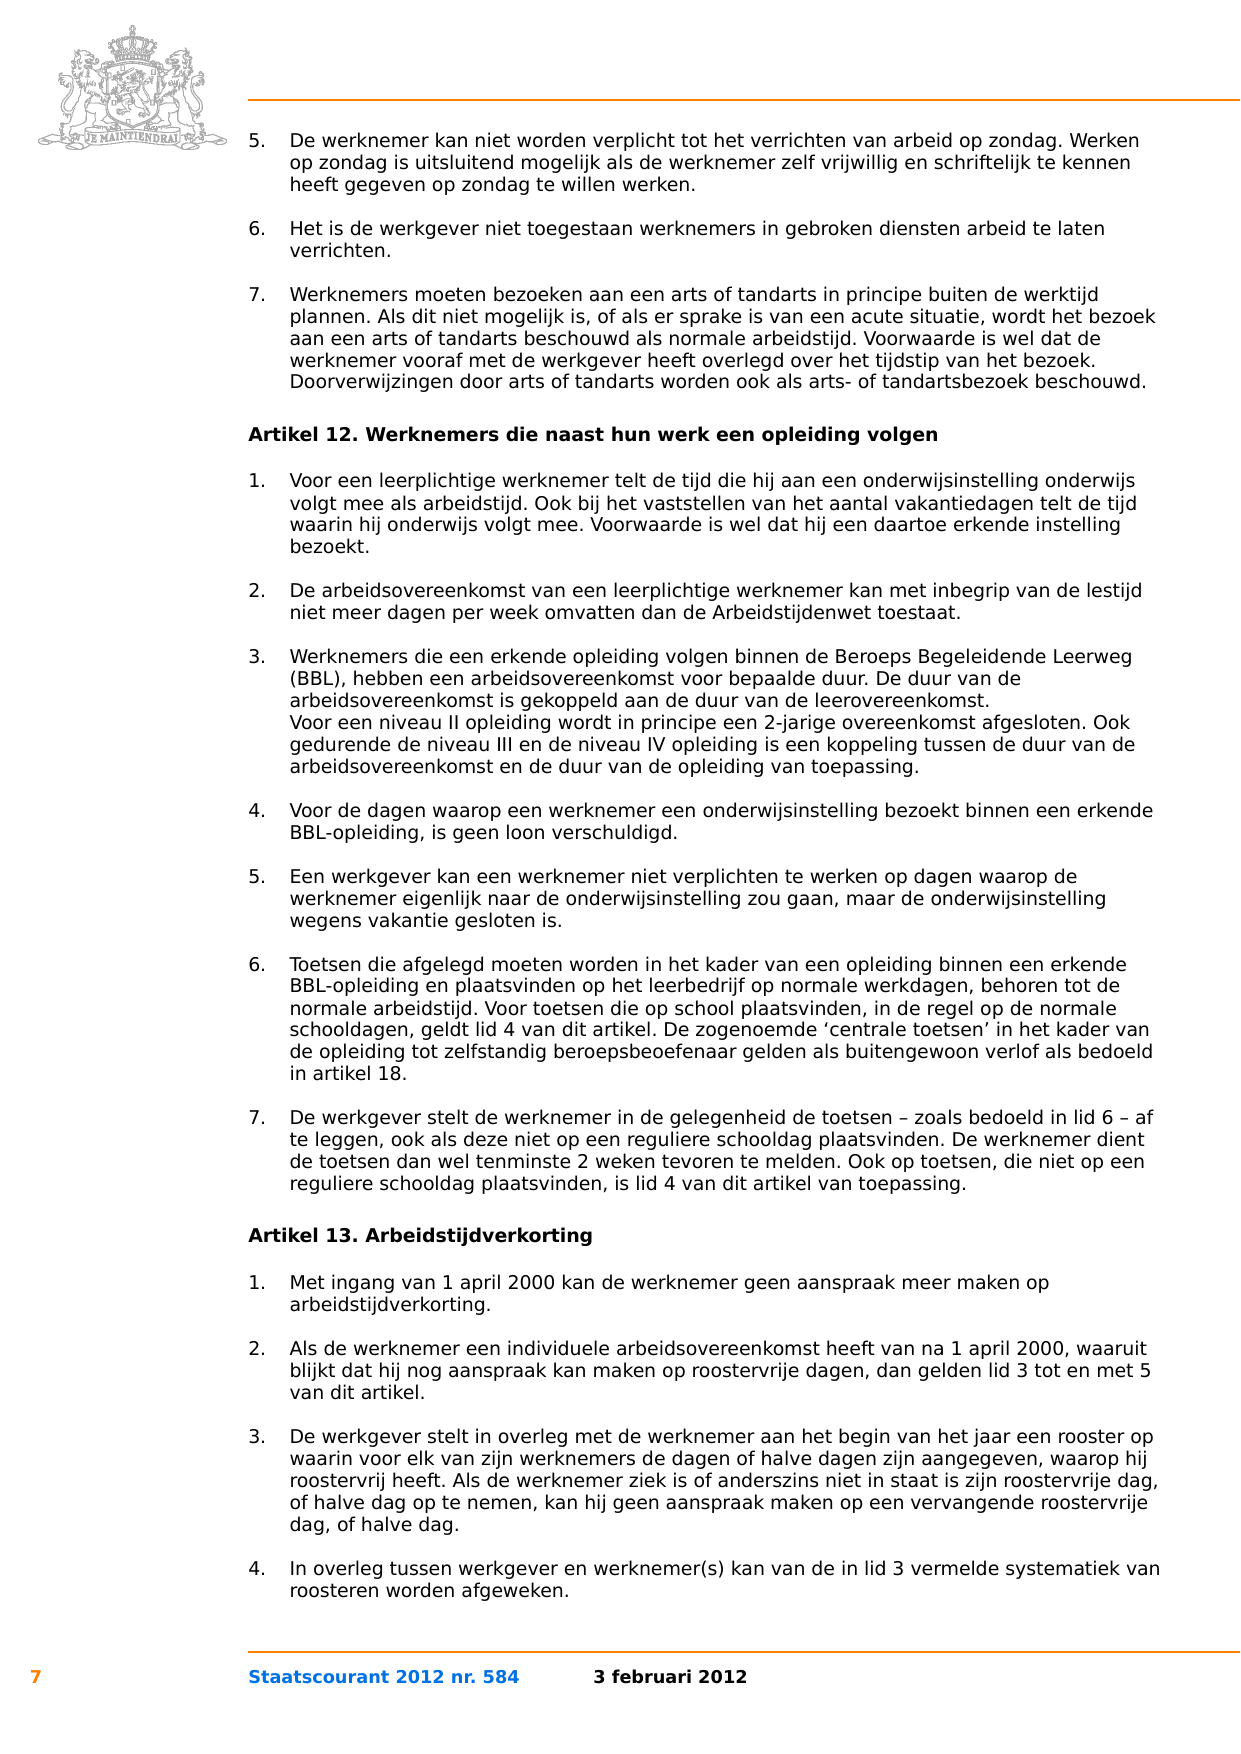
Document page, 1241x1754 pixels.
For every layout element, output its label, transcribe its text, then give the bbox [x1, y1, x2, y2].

text 5. De werknemer kan niet worden verplicht tot het verrichten van arbeid op zondag. Werken op zondag is uitsluitend mogelijk als de werknemer zelf vrijwillig en schriftelijk te kennen heeft gegeven op zondag te willen werken. [248, 130, 1163, 196]
text 5. Een werkgever kan een werknemer niet verplichten te werken op dagen waarop de werknemer eigenlijk naar de onderwijsinstelling zou gaan, maar de onderwijsinstelling wegens vakantie gesloten is. [248, 866, 1163, 932]
text 4. Voor de dagen waarop een werknemer een onderwijsinstelling bezoekt binnen een erkende BBL-opleiding, is geen loon verschuldigd. [248, 800, 1163, 844]
text 6. Het is de werkgever niet toegestaan werknemers in gebroken diensten arbeid te laten verrichten. [248, 218, 1163, 262]
text 3. De werkgever stelt in overleg met de werknemer aan het begin van het jaar een rooster op waarin voor elk van zijn werknemers de dagen of halve dagen zijn aangegeven, waarop hij roostervrij heeft. Als de werknemer ziek is of anderszins niet in staat is zijn roostervrije dag, of halve dag op te nemen, kan hij geen aanspraak maken op een vervangende roostervrije dag, of halve dag. [248, 1426, 1163, 1536]
text 2. Als de werknemer een individuele arbeidsovereenkomst heeft van na 1 april 2000, waaruit blijkt dat hij nog aanspraak kan maken op roostervrije dagen, dan gelden lid 3 tot en met 5 van dit artikel. [248, 1338, 1163, 1404]
text 1. Met ingang van 1 april 2000 kan de werknemer geen aanspraak meer maken op arbeidstijdverkorting. [248, 1272, 1163, 1316]
text 2. De arbeidsovereenkomst van een leerplichtige werknemer kan met inbegrip van de lestijd niet meer dagen per week omvatten dan de Arbeidstijdenwet toestaat. [248, 580, 1163, 624]
text 7. Werknemers moeten bezoeken aan een arts of tandarts in principe buiten de werktijd plannen. Als dit niet mogelijk is, of als er sprake is van een acute situatie, wordt het bezoek aan een arts of tandarts beschouwd als normale arbeidstijd. Voorwaarde is wel dat de werknemer vooraf met de werkgever heeft overlegd over het tijdstip van het bezoek. Doorverwijzingen door arts of tandarts worden ook als arts- of tandartsbezoek beschouwd. [248, 283, 1163, 393]
text Voor een niveau II opleiding wordt in principe een 2-jarige overeenkomst afgesloten. Ook gedurende de niveau III en de niveau IV opleiding is een koppeling tussen de duur van de arbeidsovereenkomst en de duur van de opleiding van toepassing. [289, 712, 1163, 778]
text 6. Toetsen die afgelegd moeten worden in het kader van een opleiding binnen een erkende BBL-opleiding en plaatsvinden op het leerbedrijf op normale werkdagen, behoren tot de normale arbeidstijd. Voor toetsen die op school plaatsvinden, in de regel op de normale schooldagen, geldt lid 4 van dit artikel. De zogenoemde ‘centrale toetsen’ in het kader van de opleiding tot zelfstandig beroepsbeoefenaar gelden als buitengewoon verlof als bedoeld in artikel 18. [248, 953, 1163, 1085]
text 4. In overleg tussen werkgever en werknemer(s) kan van de in lid 3 vermelde systematiek van roosteren worden afgeweken. [248, 1557, 1163, 1601]
text 1. Voor een leerplichtige werknemer telt de tijd die hij aan een onderwijsinstelling onderwijs volgt mee als arbeidstijd. Ook bij het vaststellen van het aantal vakantiedagen telt de tijd waarin hij onderwijs volgt mee. Voorwaarde is wel dat hij een daartoe erkende instelling bezoekt. [248, 470, 1163, 558]
text 7. De werkgever stelt de werknemer in de gelegenheid de toetsen – zoals bedoeld in lid 6 – af te leggen, ook als deze niet op een reguliere schooldag plaatsvinden. De werknemer dient de toetsen dan wel tenminste 2 weken tevoren te melden. Ook op toetsen, die niet op een reguliere schooldag plaatsvinden, is lid 4 van dit artikel van toepassing. [248, 1107, 1163, 1195]
subtitle Artikel 13. Arbeidstijdverkorting [248, 1225, 1163, 1247]
picture [38, 25, 227, 150]
subtitle Artikel 12. Werknemers die naast hun werk een opleiding volgen [248, 423, 1163, 445]
text 3. Werknemers die een erkende opleiding volgen binnen de Beroeps Begeleidende Leerweg (BBL), hebben een arbeidsovereenkomst voor bepaalde duur. De duur van de arbeidsovereenkomst is gekoppeld aan de duur van de leerovereenkomst. [248, 646, 1163, 712]
